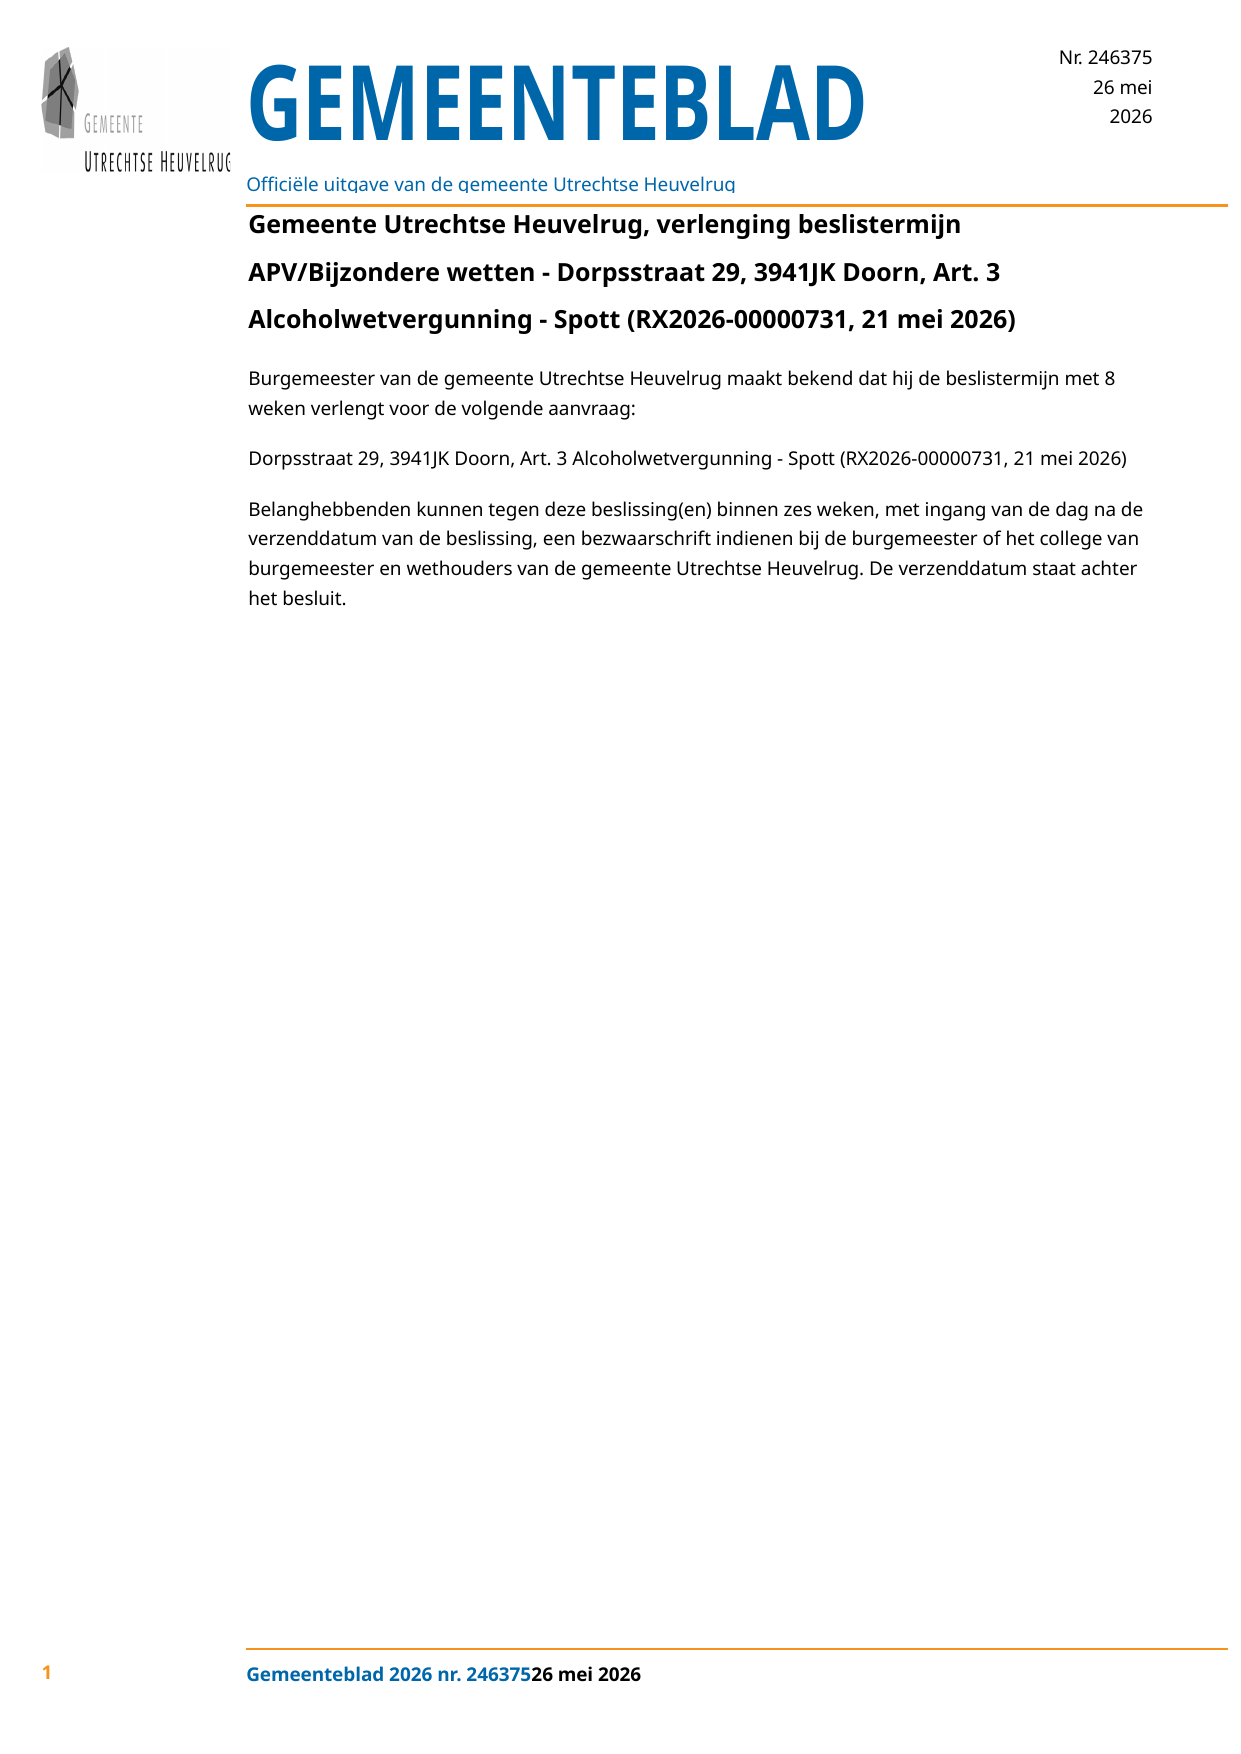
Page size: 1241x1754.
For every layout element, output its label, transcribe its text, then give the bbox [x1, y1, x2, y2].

text Belanghebbenden kunnen tegen deze beslissing(en) binnen zes weken, met ingang van de dag na de verzenddatum van de beslissing, een bezwaarschrift indienen bij de burgemeester of het college van burgemeester en wethouders van de gemeente Utrechtse Heuvelrug. De verzenddatum staat achter het besluit. [248, 496, 1152, 610]
text Gemeente Utrechtse Heuvelrug, verlenging beslistermijn APV/Bijzondere wetten - Dorpsstraat 29, 3941JK Doorn, Art. 3 Alcoholwetvergunning - Spott (RX2026-00000731, 21 mei 2026) [248, 207, 1152, 336]
picture [41, 47, 231, 172]
text Burgemeester van de gemeente Utrechtse Heuvelrug maakt bekend dat hij de beslistermijn met 8 weken verlengt voor de volgende aanvraag: [248, 366, 1152, 421]
text Dorpsstraat 29, 3941JK Doorn, Art. 3 Alcoholwetvergunning - Spott (RX2026-00000731, 21 mei 2026) [248, 446, 1152, 471]
